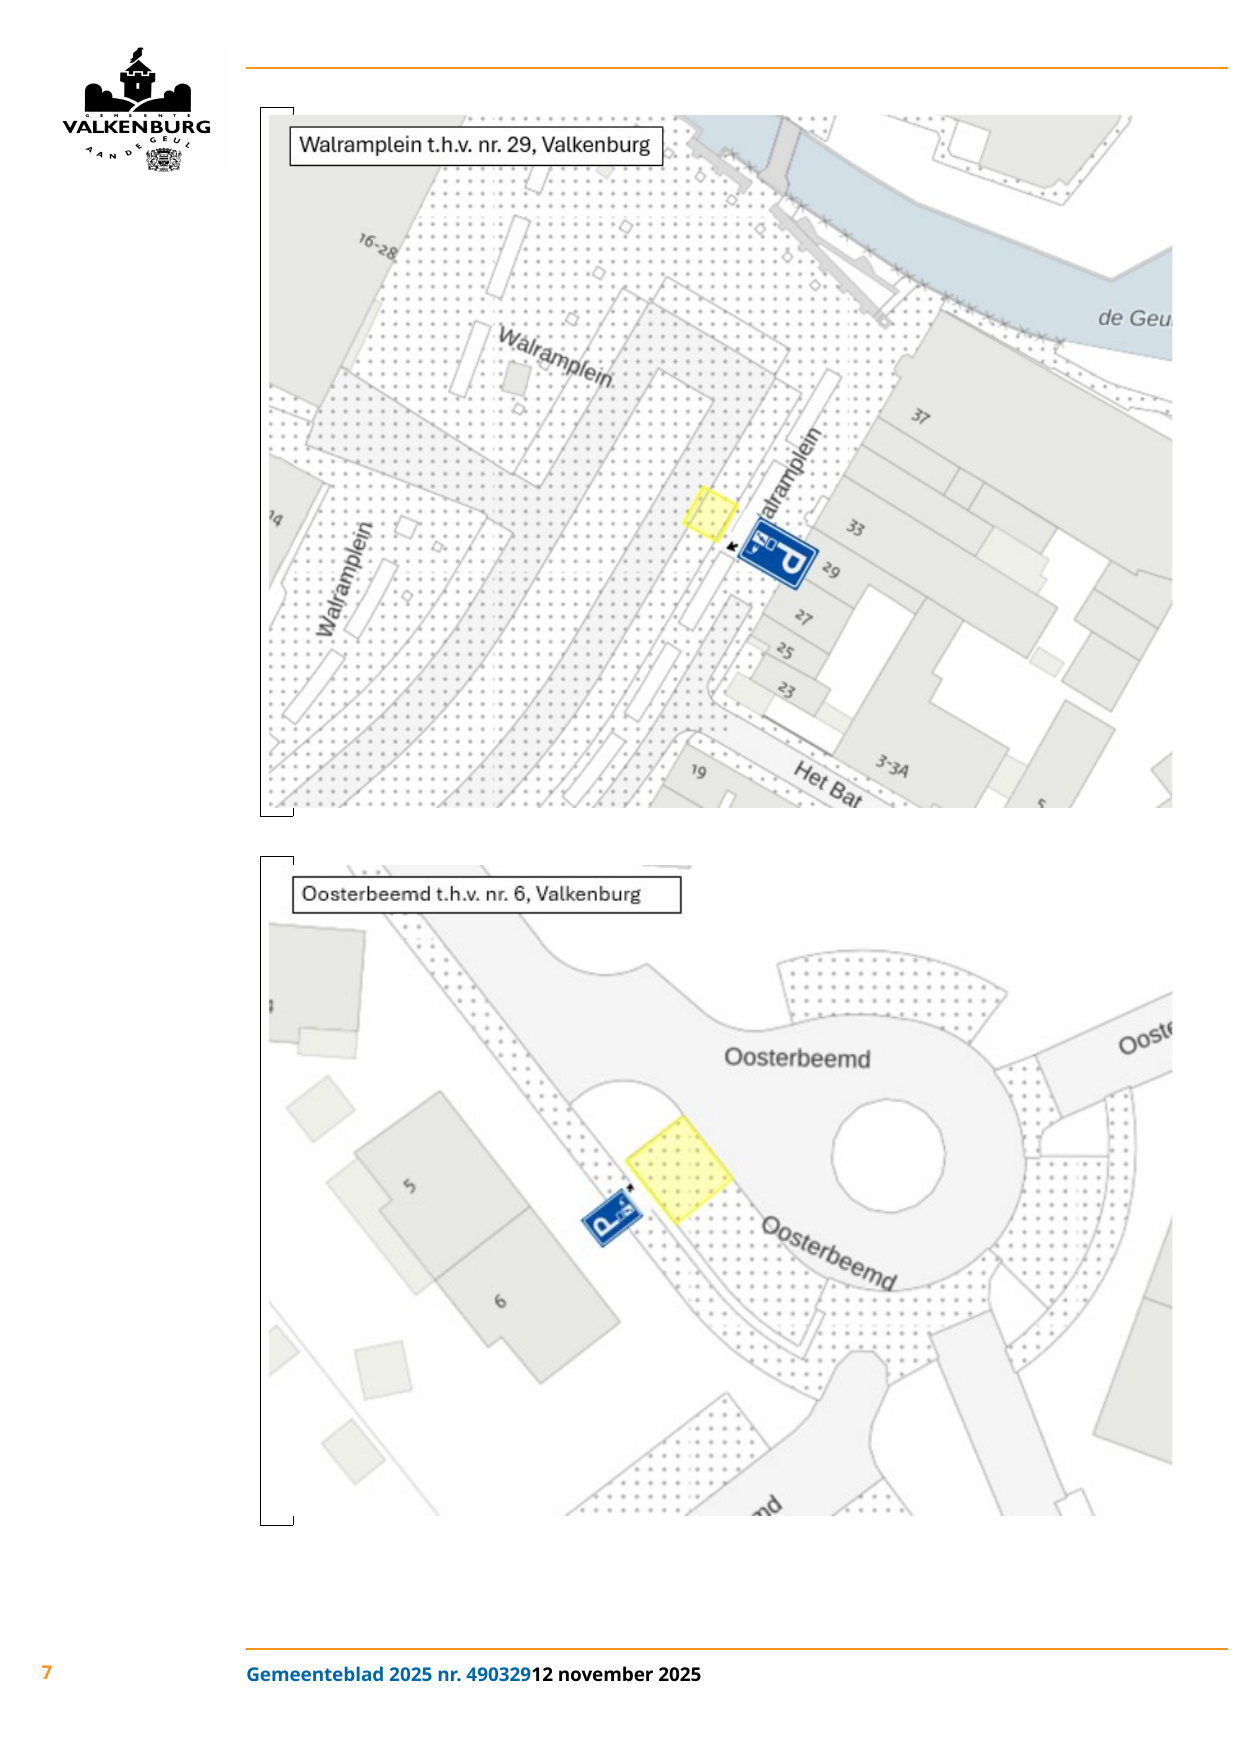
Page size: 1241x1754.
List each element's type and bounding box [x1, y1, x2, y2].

picture [268, 115, 1173, 808]
picture [268, 865, 1173, 1516]
picture [41, 47, 231, 172]
